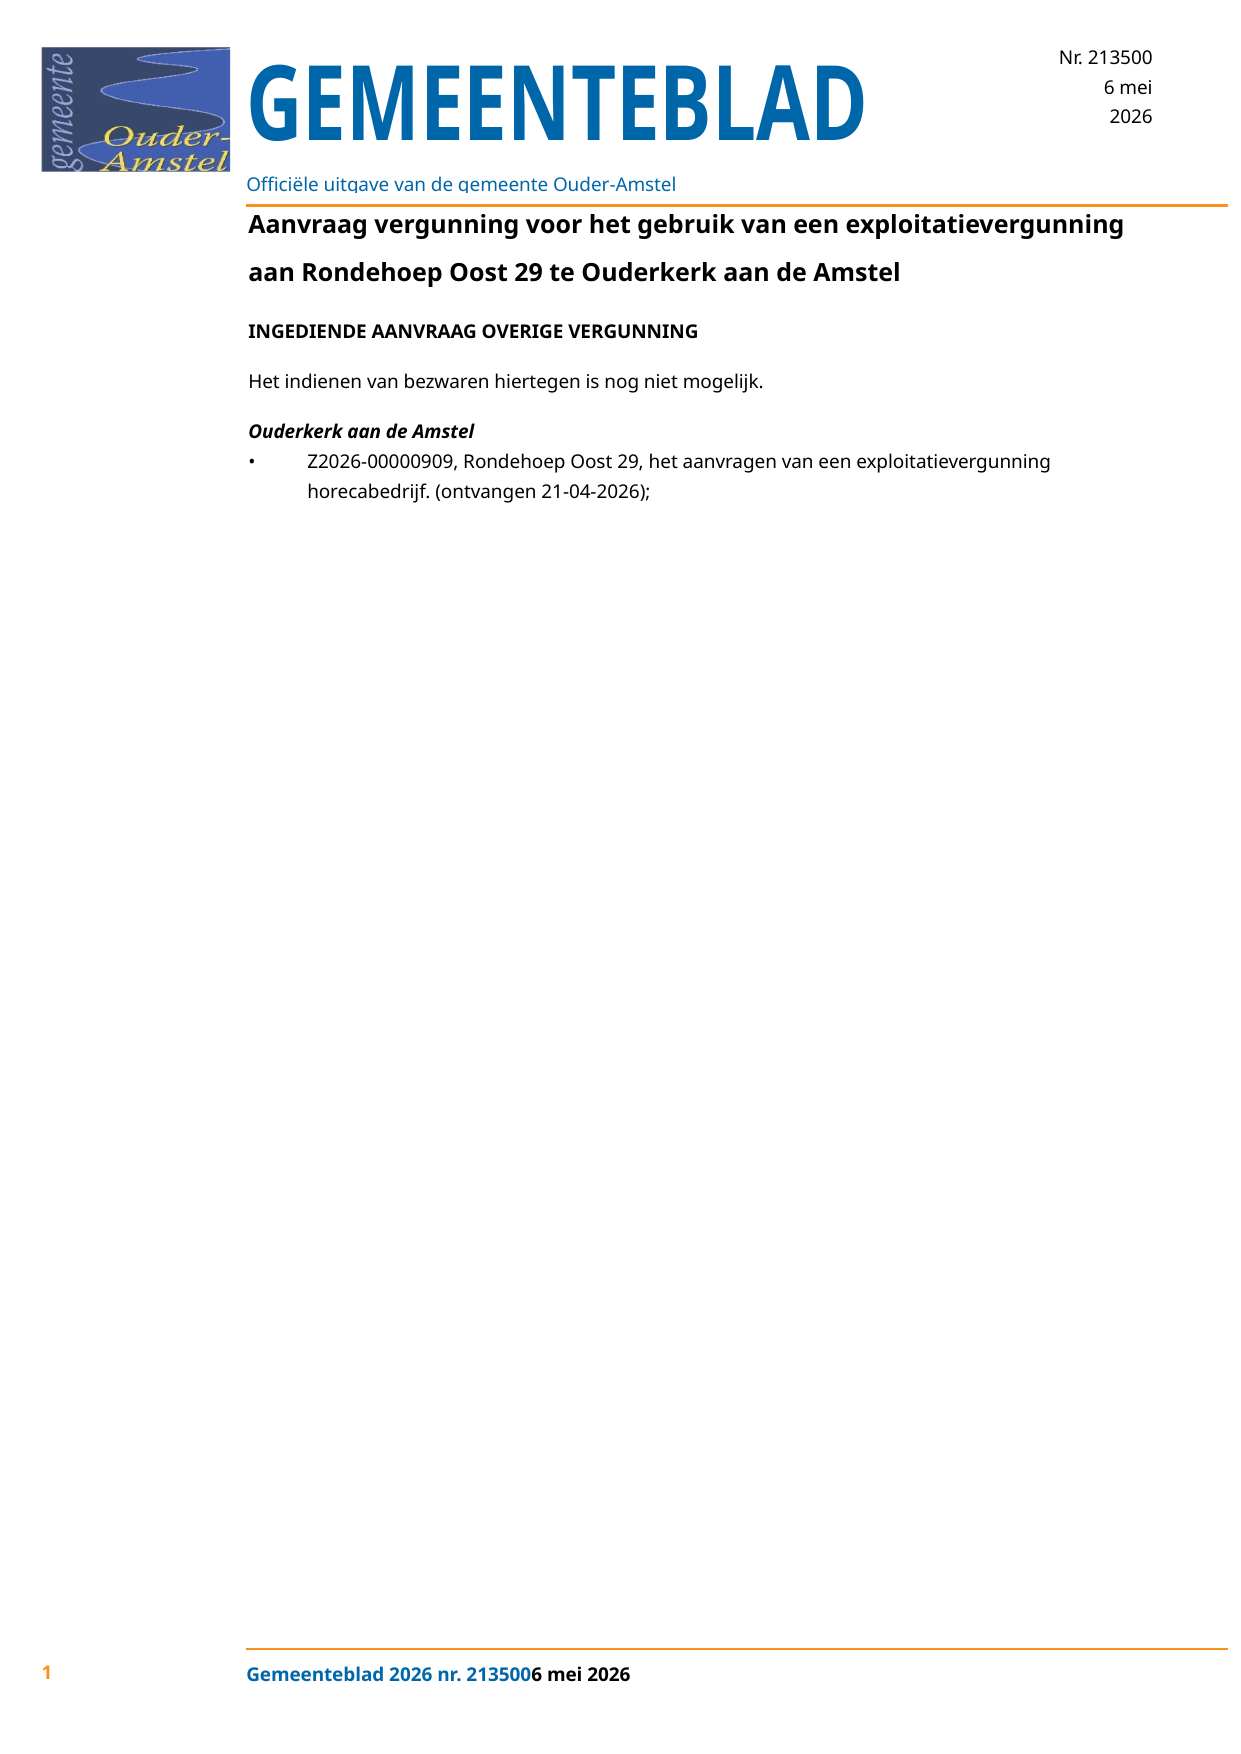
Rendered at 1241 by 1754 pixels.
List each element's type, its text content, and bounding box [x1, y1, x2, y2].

picture [41, 47, 231, 172]
text Aanvraag vergunning voor het gebruik van een exploitatievergunning aan Rondehoep Oost 29 te Ouderkerk aan de Amstel [248, 207, 1152, 288]
list Z2026-00000909, Rondehoep Oost 29, het aanvragen van een exploitatievergunning horecabedrijf. (ontvangen 21-04-2026); [248, 448, 1152, 504]
text INGEDIENDE AANVRAAG OVERIGE VERGUNNING [248, 318, 1152, 344]
text Ouderkerk aan de Amstel [248, 419, 1152, 444]
text Het indienen van bezwaren hiertegen is nog niet mogelijk. [248, 368, 1152, 394]
